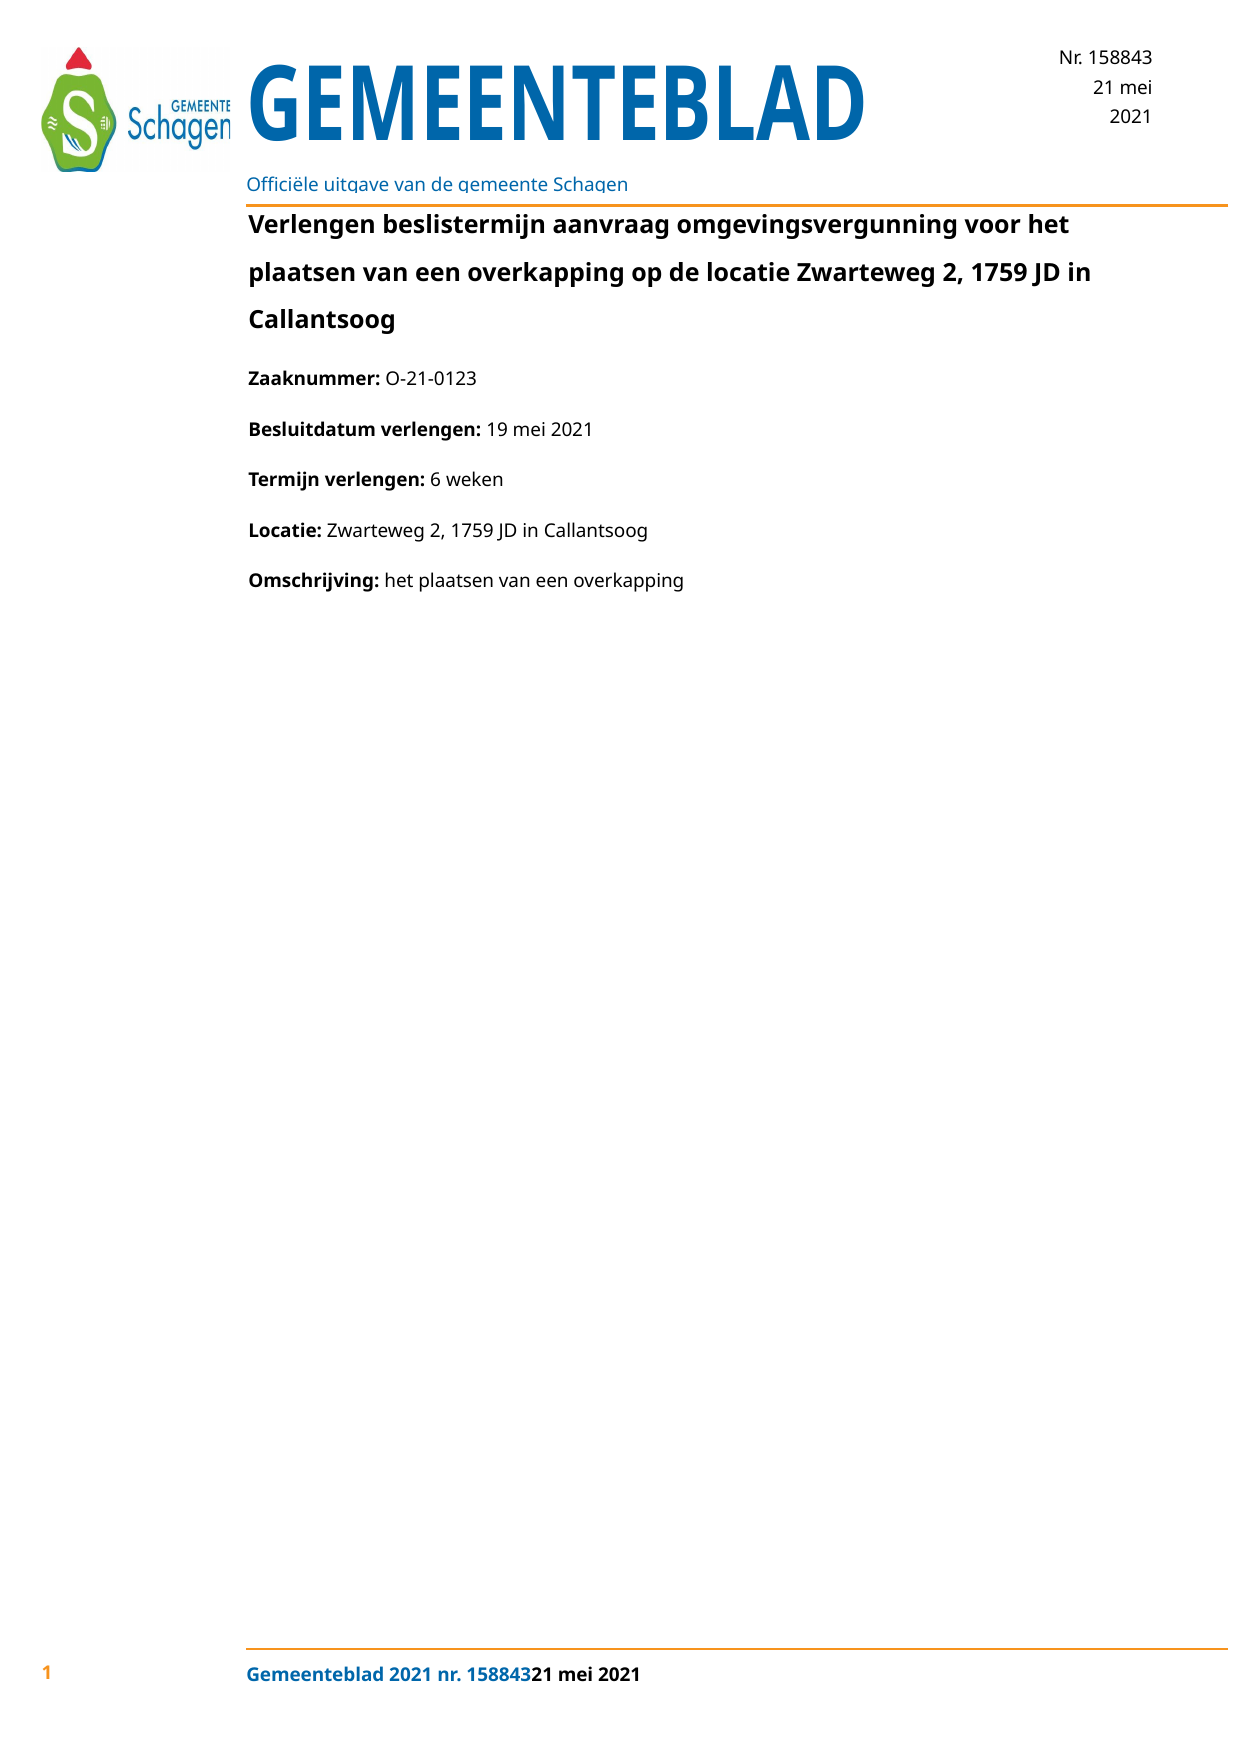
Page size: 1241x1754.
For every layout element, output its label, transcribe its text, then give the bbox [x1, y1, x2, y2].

text Zaaknummer: O-21-0123 [248, 366, 1152, 391]
text Omschrijving: het plaatsen van een overkapping [248, 567, 1152, 593]
text Besluitdatum verlengen: 19 mei 2021 [248, 416, 1152, 442]
text Verlengen beslistermijn aanvraag omgevingsvergunning voor het plaatsen van een overkapping op de locatie Zwarteweg 2, 1759 JD in Callantsoog [248, 207, 1152, 336]
text Locatie: Zwarteweg 2, 1759 JD in Callantsoog [248, 517, 1152, 542]
picture [41, 47, 231, 172]
text Termijn verlengen: 6 weken [248, 466, 1152, 492]
